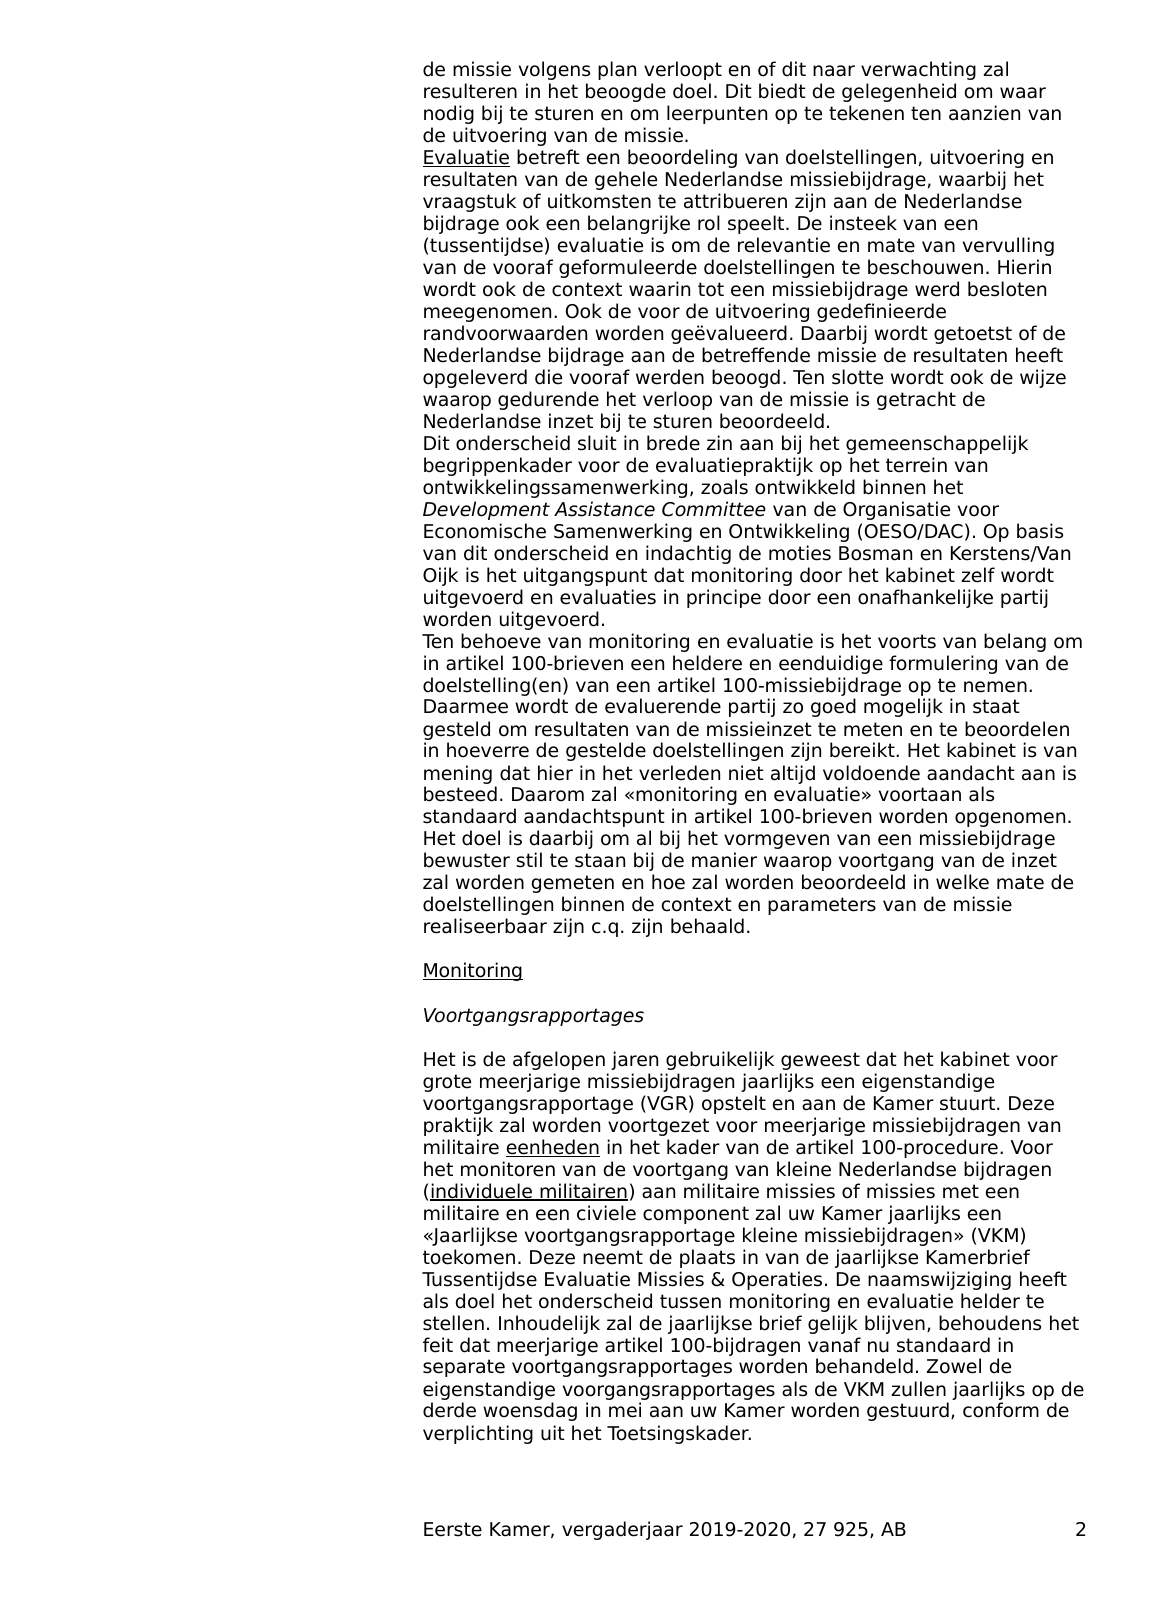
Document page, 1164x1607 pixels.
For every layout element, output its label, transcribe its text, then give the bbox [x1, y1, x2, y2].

text de missie volgens plan verloopt en of dit naar verwachting zal resulteren in het beoogde doel. Dit biedt de gelegenheid om waar nodig bij te sturen en om leerpunten op te tekenen ten aanzien van de uitvoering van de missie. [422, 59, 1087, 147]
text Dit onderscheid sluit in brede zin aan bij het gemeenschappelijk begrippenkader voor de evaluatiepraktijk op het terrein van ontwikkelingssamenwerking, zoals ontwikkeld binnen het Development Assistance Committee van de Organisatie voor Economische Samenwerking en Ontwikkeling (OESO/DAC). Op basis van dit onderscheid en indachtig de moties Bosman en Kerstens/Van Oijk is het uitgangspunt dat monitoring door het kabinet zelf wordt uitgevoerd en evaluaties in principe door een onafhankelijke partij worden uitgevoerd. [422, 433, 1087, 631]
subtitle Monitoring [422, 960, 1087, 982]
text Evaluatie betreft een beoordeling van doelstellingen, uitvoering en resultaten van de gehele Nederlandse missiebijdrage, waarbij het vraagstuk of uitkomsten te attribueren zijn aan de Nederlandse bijdrage ook een belangrijke rol speelt. De insteek van een (tussentijdse) evaluatie is om de relevantie en mate van vervulling van de vooraf geformuleerde doelstellingen te beschouwen. Hierin wordt ook de context waarin tot een missiebijdrage werd besloten meegenomen. Ook de voor de uitvoering gedefinieerde randvoorwaarden worden geëvalueerd. Daarbij wordt getoetst of de Nederlandse bijdrage aan de betreffende missie de resultaten heeft opgeleverd die vooraf werden beoogd. Ten slotte wordt ook de wijze waarop gedurende het verloop van de missie is getracht de Nederlandse inzet bij te sturen beoordeeld. [422, 147, 1087, 433]
text Ten behoeve van monitoring en evaluatie is het voorts van belang om in artikel 100-brieven een heldere en eenduidige formulering van de doelstelling(en) van een artikel 100-missiebijdrage op te nemen. Daarmee wordt de evaluerende partij zo goed mogelijk in staat gesteld om resultaten van de missieinzet te meten en te beoordelen in hoeverre de gestelde doelstellingen zijn bereikt. Het kabinet is van mening dat hier in het verleden niet altijd voldoende aandacht aan is besteed. Daarom zal «monitoring en evaluatie» voortaan als standaard aandachtspunt in artikel 100-brieven worden opgenomen. Het doel is daarbij om al bij het vormgeven van een missiebijdrage bewuster stil te staan bij de manier waarop voortgang van de inzet zal worden gemeten en hoe zal worden beoordeeld in welke mate de doelstellingen binnen de context en parameters van de missie realiseerbaar zijn c.q. zijn behaald. [422, 631, 1087, 938]
text Het is de afgelopen jaren gebruikelijk geweest dat het kabinet voor grote meerjarige missiebijdragen jaarlijks een eigenstandige voortgangsrapportage (VGR) opstelt en aan de Kamer stuurt. Deze praktijk zal worden voortgezet voor meerjarige missiebijdragen van militaire eenheden in het kader van de artikel 100-procedure. Voor het monitoren van de voortgang van kleine Nederlandse bijdragen (individuele militairen) aan militaire missies of missies met een militaire en een civiele component zal uw Kamer jaarlijks een «Jaarlijkse voortgangsrapportage kleine missiebijdragen» (VKM) toekomen. Deze neemt de plaats in van de jaarlijkse Kamerbrief Tussentijdse Evaluatie Missies & Operaties. De naamswijziging heeft als doel het onderscheid tussen monitoring en evaluatie helder te stellen. Inhoudelijk zal de jaarlijkse brief gelijk blijven, behoudens het feit dat meerjarige artikel 100-bijdragen vanaf nu standaard in separate voortgangsrapportages worden behandeld. Zowel de eigenstandige voorgangsrapportages als de VKM zullen jaarlijks op de derde woensdag in mei aan uw Kamer worden gestuurd, conform de verplichting uit het Toetsingskader. [422, 1049, 1087, 1444]
subtitle Voortgangsrapportages [422, 1004, 1087, 1027]
